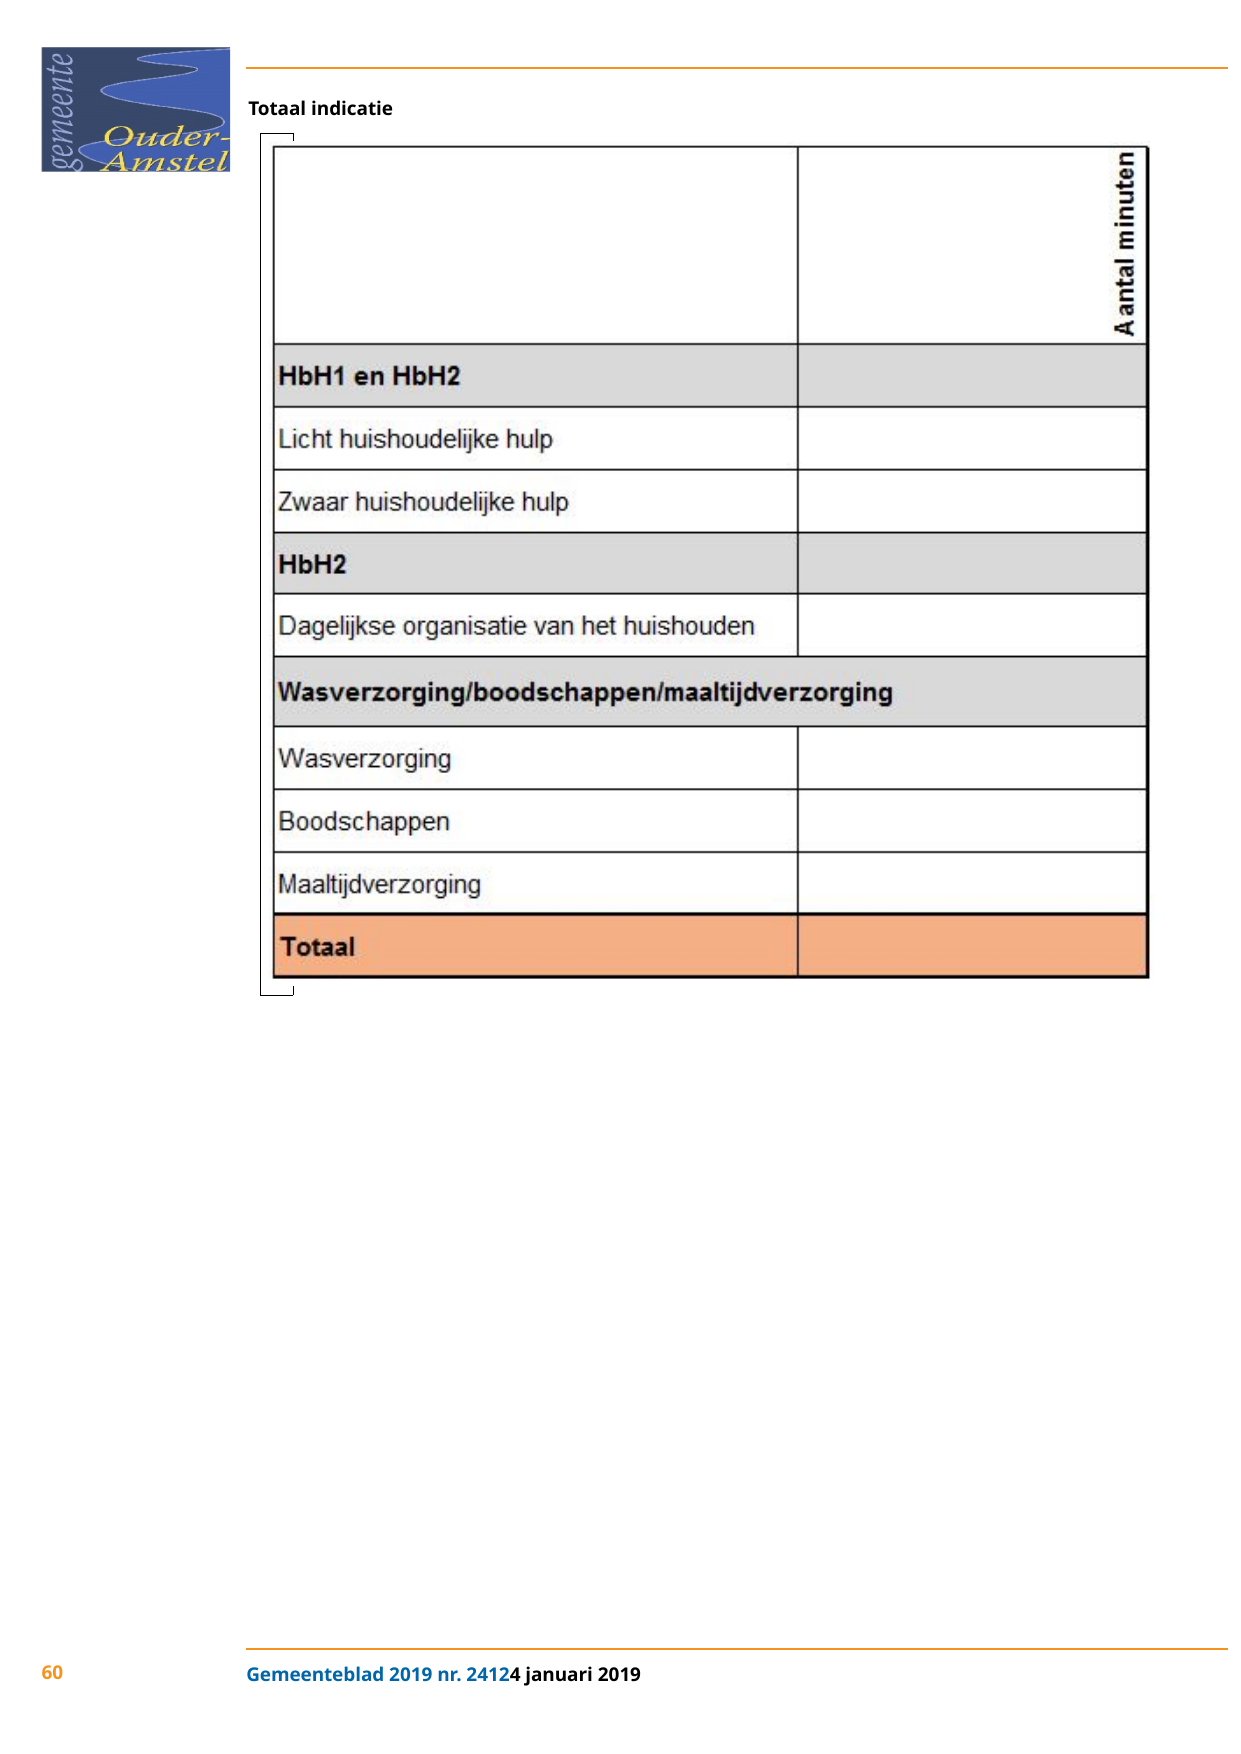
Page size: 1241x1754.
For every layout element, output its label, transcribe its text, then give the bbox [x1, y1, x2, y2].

picture [41, 47, 231, 172]
picture [268, 141, 1155, 986]
text Totaal indicatie [248, 95, 1152, 121]
